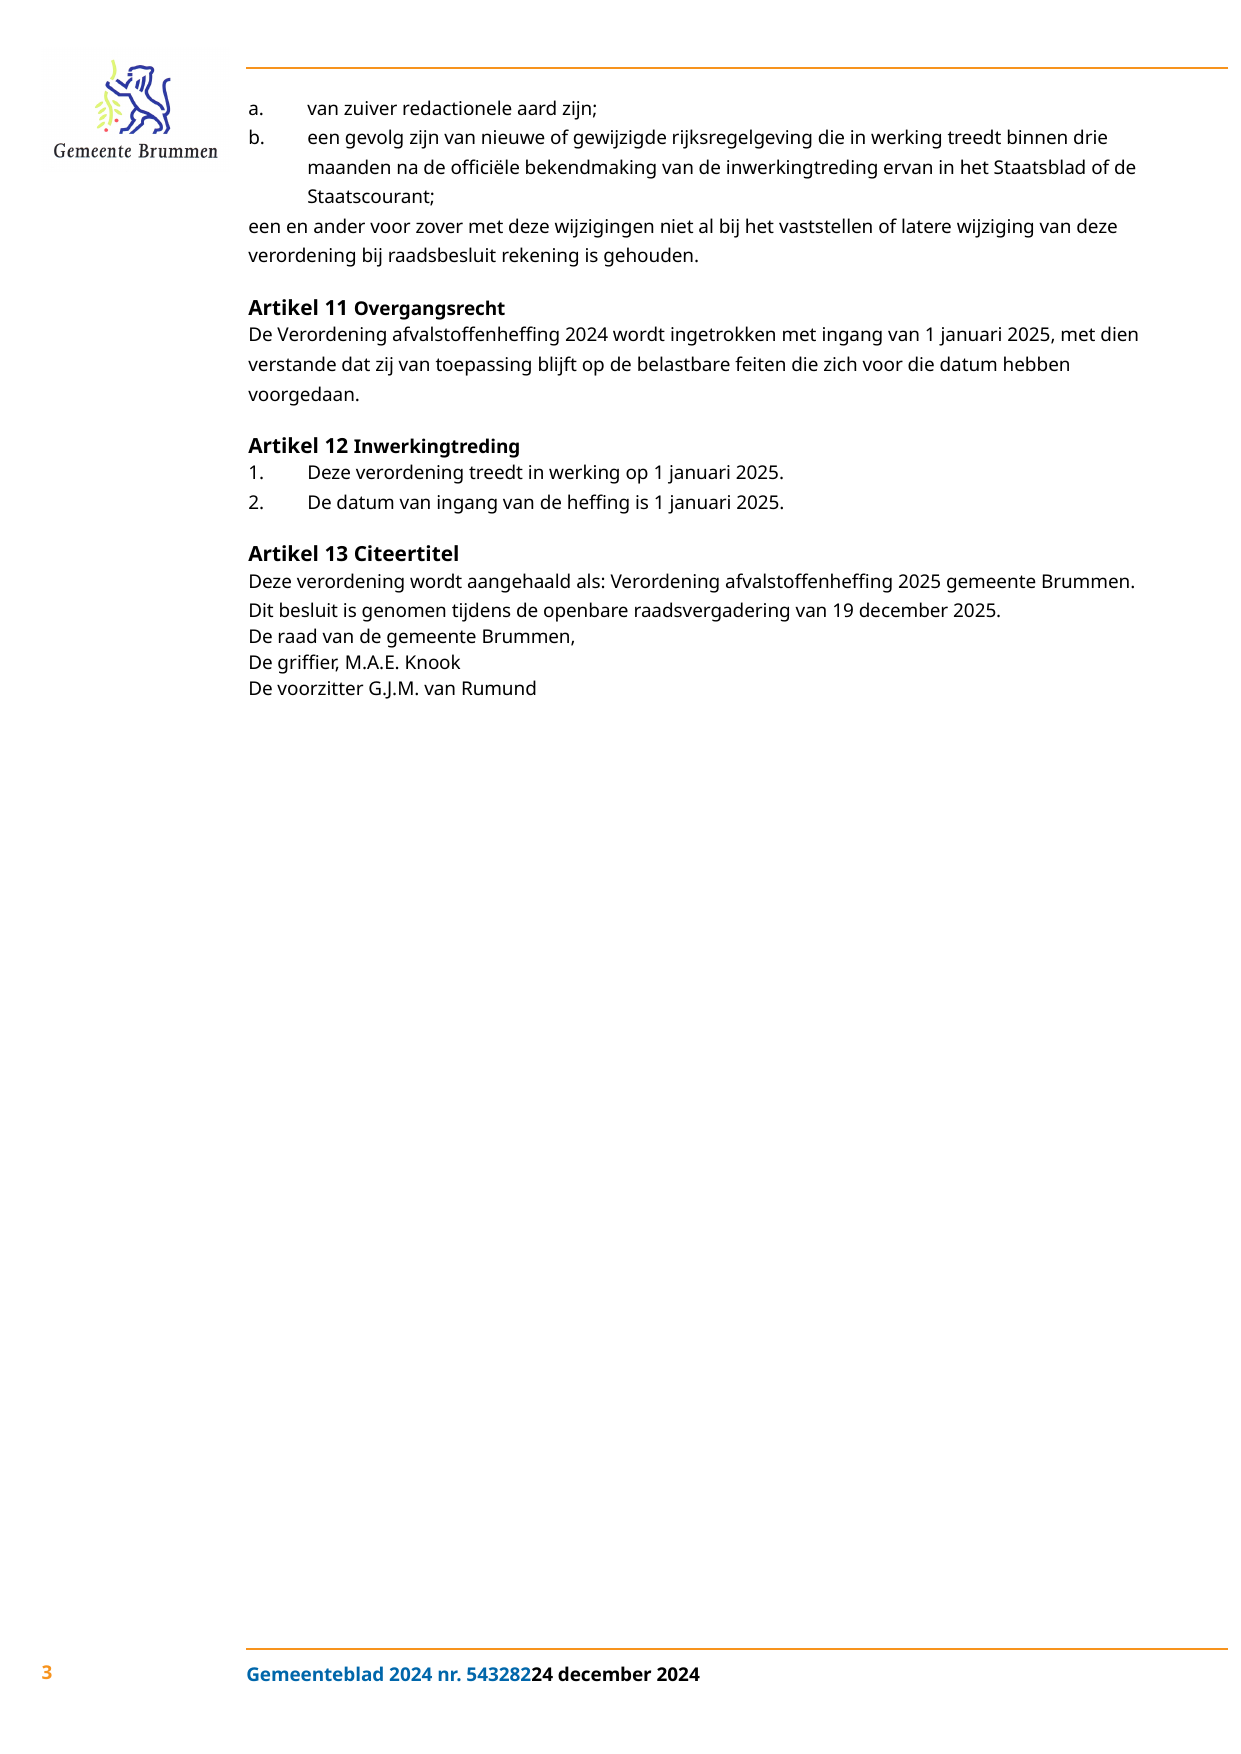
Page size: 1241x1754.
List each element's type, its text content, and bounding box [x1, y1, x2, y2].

text Artikel 13 Citeertitel [248, 539, 1152, 568]
list van zuiver redactionele aard zijn; [248, 95, 1152, 121]
list een gevolg zijn van nieuwe of gewijzigde rijksregelgeving die in werking treedt binnen drie maanden na de officiële bekendmaking van de inwerkingtreding ervan in het Staatsblad of de Staatscourant; [248, 124, 1152, 209]
text Dit besluit is genomen tijdens de openbare raadsvergadering van 19 december 2025. [248, 598, 1152, 623]
text De griffier, M.A.E. Knook [248, 649, 1152, 675]
text Artikel 11 Overgangsrecht [248, 293, 1152, 322]
list De datum van ingang van de heffing is 1 januari 2025. [248, 489, 1152, 515]
text Artikel 12 Inwerkingtreding [248, 431, 1152, 459]
picture [41, 47, 231, 172]
text een en ander voor zover met deze wijzigingen niet al bij het vaststellen of latere wijziging van deze verordening bij raadsbesluit rekening is gehouden. [248, 213, 1152, 268]
text Deze verordening wordt aangehaald als: Verordening afvalstoffenheffing 2025 gemeente Brummen. [248, 568, 1152, 594]
text De voorzitter G.J.M. van Rumund [248, 675, 1152, 701]
text De raad van de gemeente Brummen, [248, 623, 1152, 649]
text De Verordening afvalstoffenheffing 2024 wordt ingetrokken met ingang van 1 januari 2025, met dien verstande dat zij van toepassing blijft op de belastbare feiten die zich voor die datum hebben voorgedaan. [248, 322, 1152, 406]
list Deze verordening treedt in werking op 1 januari 2025. [248, 459, 1152, 485]
